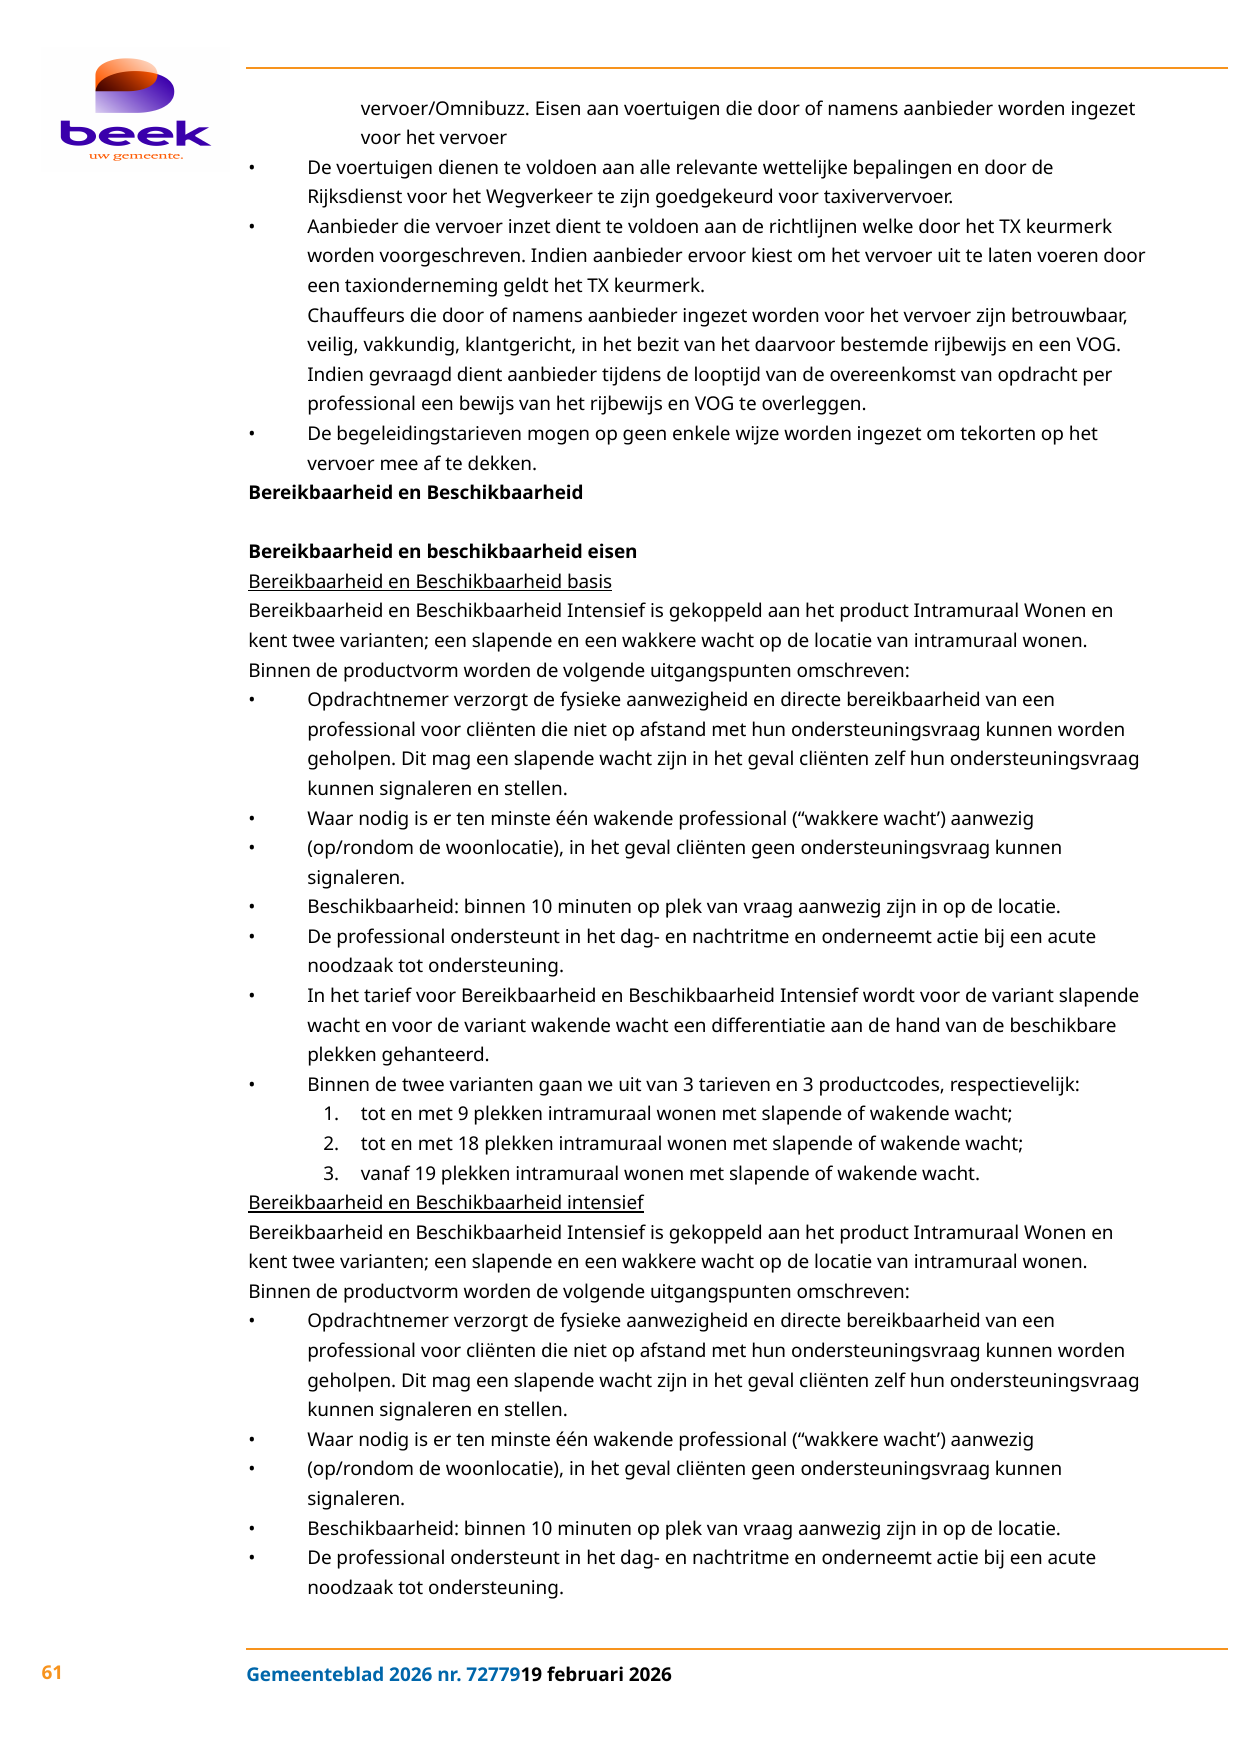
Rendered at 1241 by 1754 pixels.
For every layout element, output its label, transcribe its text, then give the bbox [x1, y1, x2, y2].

picture [41, 47, 231, 172]
list tot en met 9 plekken intramuraal wonen met slapende of wakende wacht; [323, 1101, 1152, 1126]
list Waar nodig is er ten minste één wakende professional (“wakkere wacht’) aanwezig [248, 805, 1152, 831]
list In het tarief voor Bereikbaarheid en Beschikbaarheid Intensief wordt voor de variant slapende wacht en voor de variant wakende wacht een differentiatie aan de hand van de beschikbare plekken gehanteerd. [248, 982, 1152, 1067]
list vervoer/Omnibuzz. Eisen aan voertuigen die door of namens aanbieder worden ingezet voor het vervoer [323, 95, 1152, 150]
list Binnen de twee varianten gaan we uit van 3 tarieven en 3 productcodes, respectievelijk: [248, 1071, 1152, 1097]
list vanaf 19 plekken intramuraal wonen met slapende of wakende wacht. [323, 1160, 1152, 1186]
text Bereikbaarheid en Beschikbaarheid basis [248, 568, 1152, 594]
list (op/rondom de woonlocatie), in het geval cliënten geen ondersteuningsvraag kunnen signaleren. [248, 834, 1152, 890]
list Opdrachtnemer verzorgt de fysieke aanwezigheid en directe bereikbaarheid van een professional voor cliënten die niet op afstand met hun ondersteuningsvraag kunnen worden geholpen. Dit mag een slapende wacht zijn in het geval cliënten zelf hun ondersteuningsvraag kunnen signaleren en stellen. [248, 1308, 1152, 1422]
list De professional ondersteunt in het dag- en nachtritme en onderneemt actie bij een acute noodzaak tot ondersteuning. [248, 1544, 1152, 1600]
list De professional ondersteunt in het dag- en nachtritme en onderneemt actie bij een acute noodzaak tot ondersteuning. [248, 923, 1152, 978]
text Bereikbaarheid en Beschikbaarheid intensief [248, 1189, 1152, 1215]
list De voertuigen dienen te voldoen aan alle relevante wettelijke bepalingen en door de Rijksdienst voor het Wegverkeer te zijn goedgekeurd voor taxiververvoer. [248, 154, 1152, 209]
list Waar nodig is er ten minste één wakende professional (“wakkere wacht’) aanwezig [248, 1426, 1152, 1452]
list Aanbieder die vervoer inzet dient te voldoen aan de richtlijnen welke door het TX keurmerk worden voorgeschreven. Indien aanbieder ervoor kiest om het vervoer uit te laten voeren door een taxionderneming geldt het TX keurmerk. [248, 213, 1152, 298]
list Beschikbaarheid: binnen 10 minuten op plek van vraag aanwezig zijn in op de locatie. [248, 893, 1152, 919]
list tot en met 18 plekken intramuraal wonen met slapende of wakende wacht; [323, 1130, 1152, 1156]
list De begeleidingstarieven mogen op geen enkele wijze worden ingezet om tekorten op het vervoer mee af te dekken. [248, 420, 1152, 476]
text Bereikbaarheid en Beschikbaarheid Intensief is gekoppeld aan het product Intramuraal Wonen en kent twee varianten; een slapende en een wakkere wacht op de locatie van intramuraal wonen. Binnen de productvorm worden de volgende uitgangspunten omschreven: [248, 1219, 1152, 1304]
list Beschikbaarheid: binnen 10 minuten op plek van vraag aanwezig zijn in op de locatie. [248, 1515, 1152, 1541]
text Bereikbaarheid en beschikbaarheid eisen [248, 538, 1152, 564]
list Chauffeurs die door of namens aanbieder ingezet worden voor het vervoer zijn betrouwbaar, veilig, vakkundig, klantgericht, in het bezit van het daarvoor bestemde rijbewijs en een VOG. Indien gevraagd dient aanbieder tijdens de looptijd van de overeenkomst van opdracht per professional een bewijs van het rijbewijs en VOG te overleggen. [248, 302, 1152, 416]
text Bereikbaarheid en Beschikbaarheid Intensief is gekoppeld aan het product Intramuraal Wonen en kent twee varianten; een slapende en een wakkere wacht op de locatie van intramuraal wonen. Binnen de productvorm worden de volgende uitgangspunten omschreven: [248, 598, 1152, 683]
list Opdrachtnemer verzorgt de fysieke aanwezigheid en directe bereikbaarheid van een professional voor cliënten die niet op afstand met hun ondersteuningsvraag kunnen worden geholpen. Dit mag een slapende wacht zijn in het geval cliënten zelf hun ondersteuningsvraag kunnen signaleren en stellen. [248, 686, 1152, 801]
list (op/rondom de woonlocatie), in het geval cliënten geen ondersteuningsvraag kunnen signaleren. [248, 1456, 1152, 1511]
text Bereikbaarheid en Beschikbaarheid [248, 479, 1152, 505]
